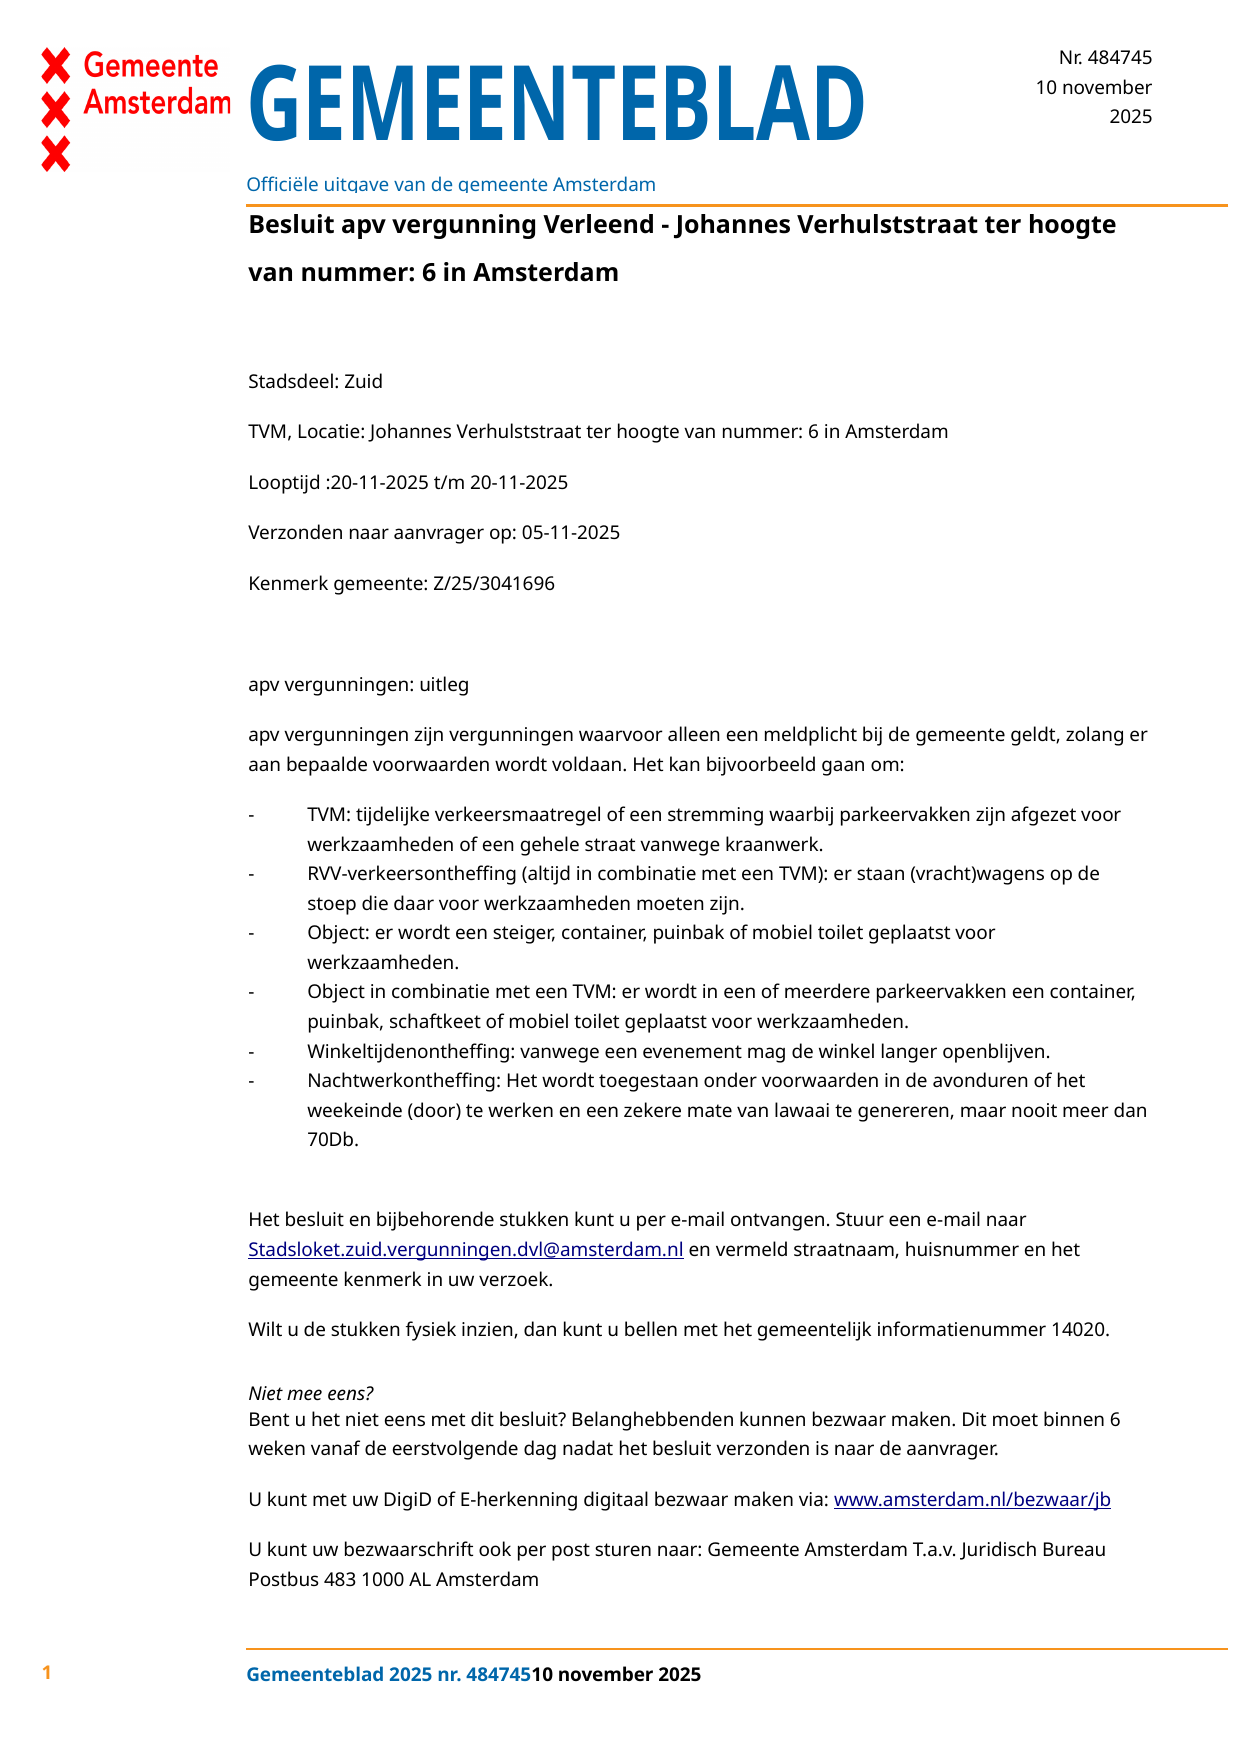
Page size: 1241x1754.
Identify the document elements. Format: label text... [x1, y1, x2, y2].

text Bent u het niet eens met dit besluit? Belanghebbenden kunnen bezwaar maken. Dit moet binnen 6 weken vanaf de eerstvolgende dag nadat het besluit verzonden is naar de aanvrager. [248, 1406, 1152, 1461]
list TVM: tijdelijke verkeersmaatregel of een stremming waarbij parkeervakken zijn afgezet voor werkzaamheden of een gehele straat vanwege kraanwerk. [248, 801, 1152, 857]
list Object: er wordt een steiger, container, puinbak of mobiel toilet geplaatst voor werkzaamheden. [248, 919, 1152, 975]
text Verzonden naar aanvrager op: 05-11-2025 [248, 519, 1152, 545]
list RVV-verkeersontheffing (altijd in combinatie met een TVM): er staan (vracht)wagens op de stoep die daar voor werkzaamheden moeten zijn. [248, 860, 1152, 916]
text Kenmerk gemeente: Z/25/3041696 [248, 570, 1152, 596]
text U kunt met uw DigiD of E-herkenning digitaal bezwaar maken via: www.amsterdam.nl/bezwaar/jb [248, 1486, 1152, 1512]
text Wilt u de stukken fysiek inzien, dan kunt u bellen met het gemeentelijk informatienummer 14020. [248, 1316, 1152, 1342]
text Niet mee eens? [248, 1380, 1152, 1406]
list Nachtwerkontheffing: Het wordt toegestaan onder voorwaarden in de avonduren of het weekeinde (door) te werken en een zekere mate van lawaai te genereren, maar nooit meer dan 70Db. [248, 1067, 1152, 1152]
picture [41, 47, 231, 172]
list Winkeltijdenontheffing: vanwege een evenement mag de winkel langer openblijven. [248, 1038, 1152, 1064]
text TVM, Locatie: Johannes Verhulststraat ter hoogte van nummer: 6 in Amsterdam [248, 419, 1152, 444]
text Looptijd :20-11-2025 t/m 20-11-2025 [248, 469, 1152, 495]
text Besluit apv vergunning Verleend - Johannes Verhulststraat ter hoogte van nummer: 6 in Amsterdam [248, 207, 1152, 288]
text U kunt uw bezwaarschrift ook per post sturen naar: Gemeente Amsterdam T.a.v. Juridisch Bureau Postbus 483 1000 AL Amsterdam [248, 1536, 1152, 1592]
text apv vergunningen zijn vergunningen waarvoor alleen een meldplicht bij de gemeente geldt, zolang er aan bepaalde voorwaarden wordt voldaan. Het kan bijvoorbeeld gaan om: [248, 721, 1152, 777]
list Object in combinatie met een TVM: er wordt in een of meerdere parkeervakken een container, puinbak, schaftkeet of mobiel toilet geplaatst voor werkzaamheden. [248, 979, 1152, 1034]
text Het besluit en bijbehorende stukken kunt u per e-mail ontvangen. Stuur een e-mail naar Stadsloket.zuid.vergunningen.dvl@amsterdam.nl en vermeld straatnaam, huisnummer en het gemeente kenmerk in uw verzoek. [248, 1207, 1152, 1292]
text Stadsdeel: Zuid [248, 368, 1152, 394]
text apv vergunningen: uitleg [248, 671, 1152, 697]
